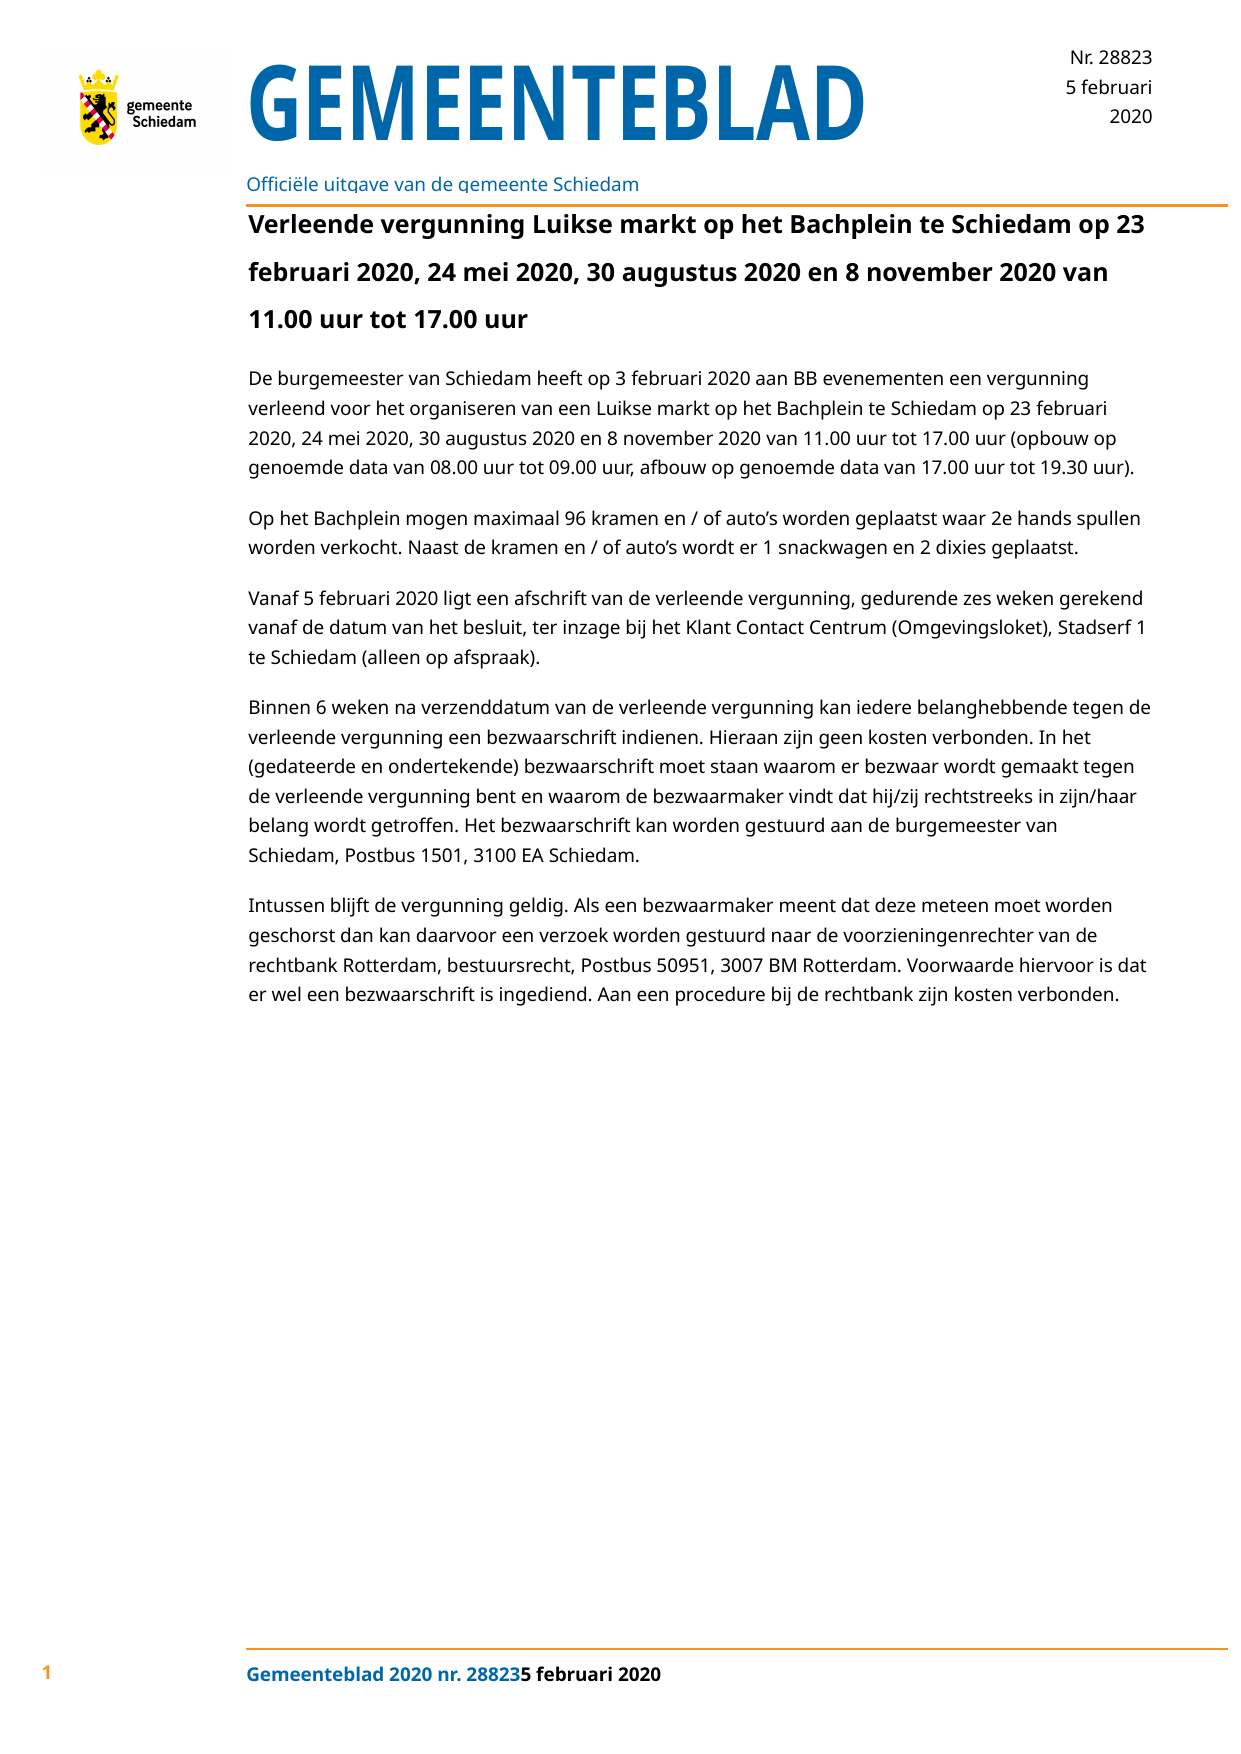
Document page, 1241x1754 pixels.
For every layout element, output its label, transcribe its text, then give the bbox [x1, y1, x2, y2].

text Op het Bachplein mogen maximaal 96 kramen en / of auto’s worden geplaatst waar 2e hands spullen worden verkocht. Naast de kramen en / of auto’s wordt er 1 snackwagen en 2 dixies geplaatst. [248, 505, 1152, 560]
text De burgemeester van Schiedam heeft op 3 februari 2020 aan BB evenementen een vergunning verleend voor het organiseren van een Luikse markt op het Bachplein te Schiedam op 23 februari 2020, 24 mei 2020, 30 augustus 2020 en 8 november 2020 van 11.00 uur tot 17.00 uur (opbouw op genoemde data van 08.00 uur tot 09.00 uur, afbouw op genoemde data van 17.00 uur tot 19.30 uur). [248, 366, 1152, 480]
text Vanaf 5 februari 2020 ligt een afschrift van de verleende vergunning, gedurende zes weken gerekend vanaf de datum van het besluit, ter inzage bij het Klant Contact Centrum (Omgevingsloket), Stadserf 1 te Schiedam (alleen op afspraak). [248, 585, 1152, 669]
text Intussen blijft de vergunning geldig. Als een bezwaarmaker meent dat deze meteen moet worden geschorst dan kan daarvoor een verzoek worden gestuurd naar de voorzieningenrechter van de rechtbank Rotterdam, bestuursrecht, Postbus 50951, 3007 BM Rotterdam. Voorwaarde hiervoor is dat er wel een bezwaarschrift is ingediend. Aan een procedure bij de rechtbank zijn kosten verbonden. [248, 893, 1152, 1007]
text Verleende vergunning Luikse markt op het Bachplein te Schiedam op 23 februari 2020, 24 mei 2020, 30 augustus 2020 en 8 november 2020 van 11.00 uur tot 17.00 uur [248, 207, 1152, 336]
picture [41, 47, 231, 172]
text Binnen 6 weken na verzenddatum van de verleende vergunning kan iedere belanghebbende tegen de verleende vergunning een bezwaarschrift indienen. Hieraan zijn geen kosten verbonden. In het (gedateerde en ondertekende) bezwaarschrift moet staan waarom er bezwaar wordt gemaakt tegen de verleende vergunning bent en waarom de bezwaarmaker vindt dat hij/zij rechtstreeks in zijn/haar belang wordt getroffen. Het bezwaarschrift kan worden gestuurd aan de burgemeester van Schiedam, Postbus 1501, 3100 EA Schiedam. [248, 694, 1152, 868]
